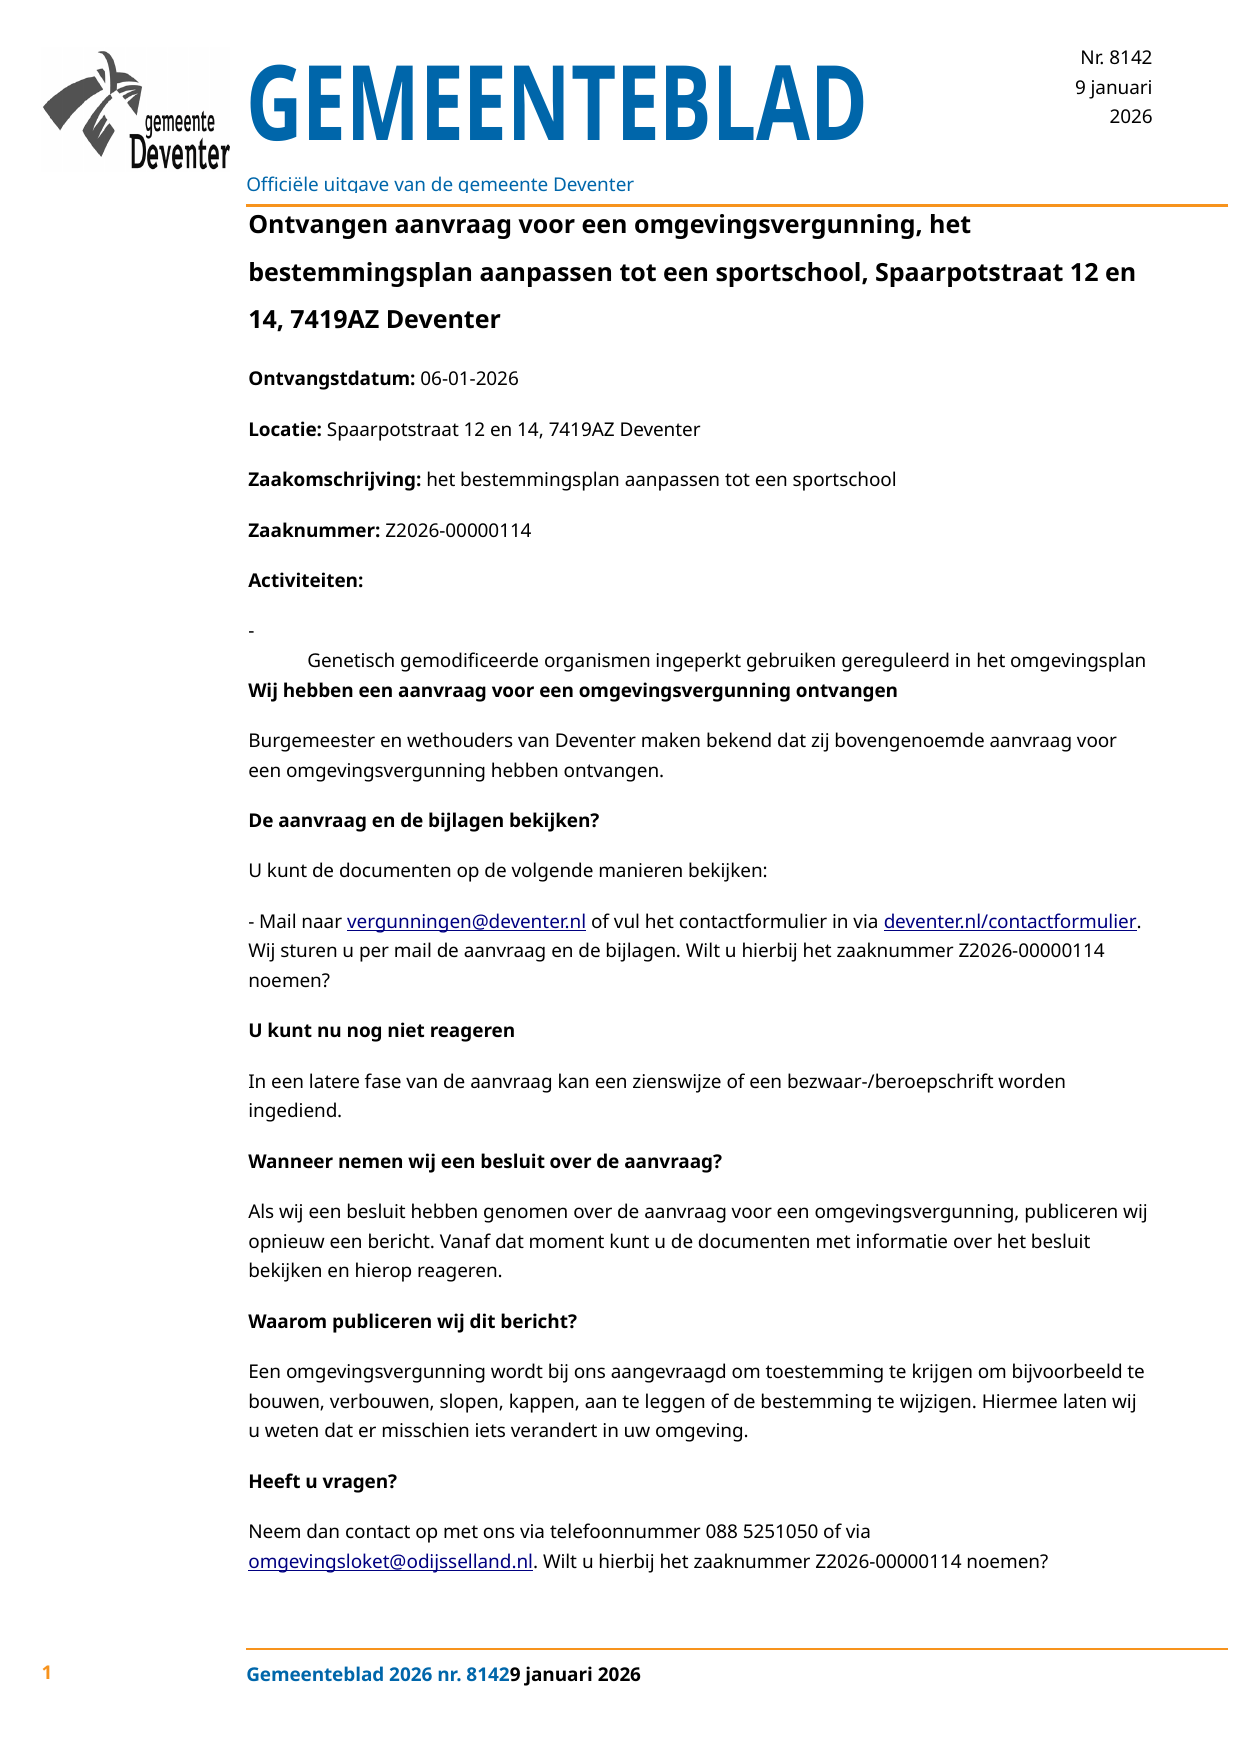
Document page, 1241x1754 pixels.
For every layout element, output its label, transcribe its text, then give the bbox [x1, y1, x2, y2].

text Ontvangen aanvraag voor een omgevingsvergunning, het bestemmingsplan aanpassen tot een sportschool, Spaarpotstraat 12 en 14, 7419AZ Deventer [248, 207, 1152, 336]
text De aanvraag en de bijlagen bekijken? [248, 807, 1152, 833]
text U kunt nu nog niet reageren [248, 1018, 1152, 1043]
text Heeft u vragen? [248, 1468, 1152, 1494]
text Locatie: Spaarpotstraat 12 en 14, 7419AZ Deventer [248, 416, 1152, 442]
text Wij hebben een aanvraag voor een omgevingsvergunning ontvangen [248, 677, 1152, 702]
text - Mail naar vergunningen@deventer.nl of vul het contactformulier in via deventer.nl/contactformulier. Wij sturen u per mail de aanvraag en de bijlagen. Wilt u hierbij het zaaknummer Z2026-00000114 noemen? [248, 908, 1152, 993]
text Als wij een besluit hebben genomen over de aanvraag voor een omgevingsvergunning, publiceren wij opnieuw een bericht. Vanaf dat moment kunt u de documenten met informatie over het besluit bekijken en hierop reageren. [248, 1198, 1152, 1283]
text Wanneer nemen wij een besluit over de aanvraag? [248, 1148, 1152, 1174]
text Zaakomschrijving: het bestemmingsplan aanpassen tot een sportschool [248, 466, 1152, 492]
list Genetisch gemodificeerde organismen ingeperkt gebruiken gereguleerd in het omgevingsplan [248, 647, 1152, 673]
text Neem dan contact op met ons via telefoonnummer 088 5251050 of via omgevingsloket@odijsselland.nl. Wilt u hierbij het zaaknummer Z2026-00000114 noemen? [248, 1518, 1152, 1574]
text U kunt de documenten op de volgende manieren bekijken: [248, 858, 1152, 883]
text Ontvangstdatum: 06-01-2026 [248, 366, 1152, 391]
text Burgemeester en wethouders van Deventer maken bekend dat zij bovengenoemde aanvraag voor een omgevingsvergunning hebben ontvangen. [248, 727, 1152, 782]
text Waarom publiceren wij dit bericht? [248, 1308, 1152, 1334]
text Een omgevingsvergunning wordt bij ons aangevraagd om toestemming te krijgen om bijvoorbeeld te bouwen, verbouwen, slopen, kappen, aan te leggen of de bestemming te wijzigen. Hiermee laten wij u weten dat er misschien iets verandert in uw omgeving. [248, 1358, 1152, 1443]
text Activiteiten: [248, 567, 1152, 593]
text In een latere fase van de aanvraag kan een zienswijze of een bezwaar-/beroepschrift worden ingediend. [248, 1068, 1152, 1123]
picture [41, 47, 231, 172]
text Zaaknummer: Z2026-00000114 [248, 517, 1152, 542]
